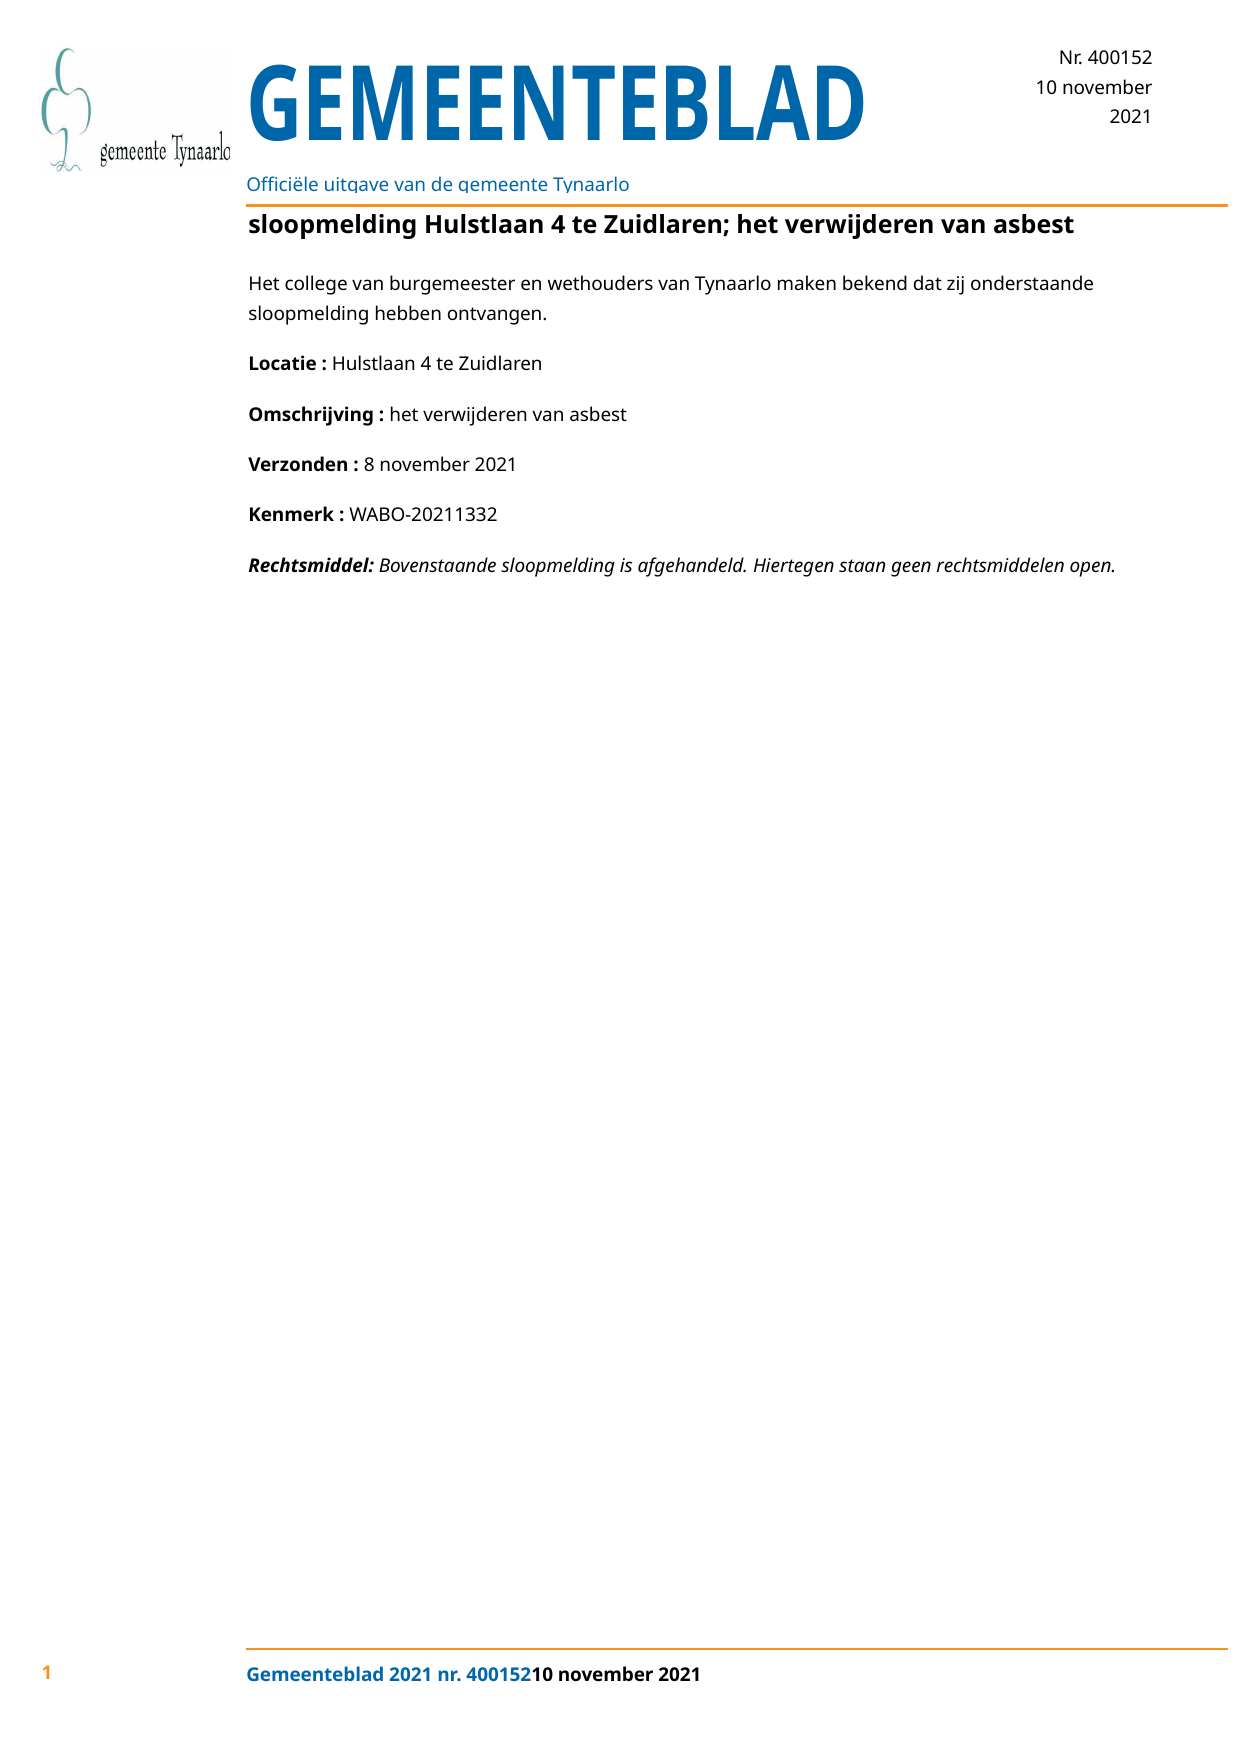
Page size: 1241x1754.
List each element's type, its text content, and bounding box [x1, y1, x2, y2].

text Het college van burgemeester en wethouders van Tynaarlo maken bekend dat zij onderstaande sloopmelding hebben ontvangen. [248, 270, 1152, 326]
text Kenmerk : WABO-20211332 [248, 502, 1152, 527]
text Verzonden : 8 november 2021 [248, 451, 1152, 477]
picture [41, 47, 231, 172]
text Rechtsmiddel: Bovenstaande sloopmelding is afgehandeld. Hiertegen staan geen rechtsmiddelen open. [248, 552, 1152, 578]
text Omschrijving : het verwijderen van asbest [248, 401, 1152, 426]
text Locatie : Hulstlaan 4 te Zuidlaren [248, 350, 1152, 376]
text sloopmelding Hulstlaan 4 te Zuidlaren; het verwijderen van asbest [248, 207, 1152, 241]
